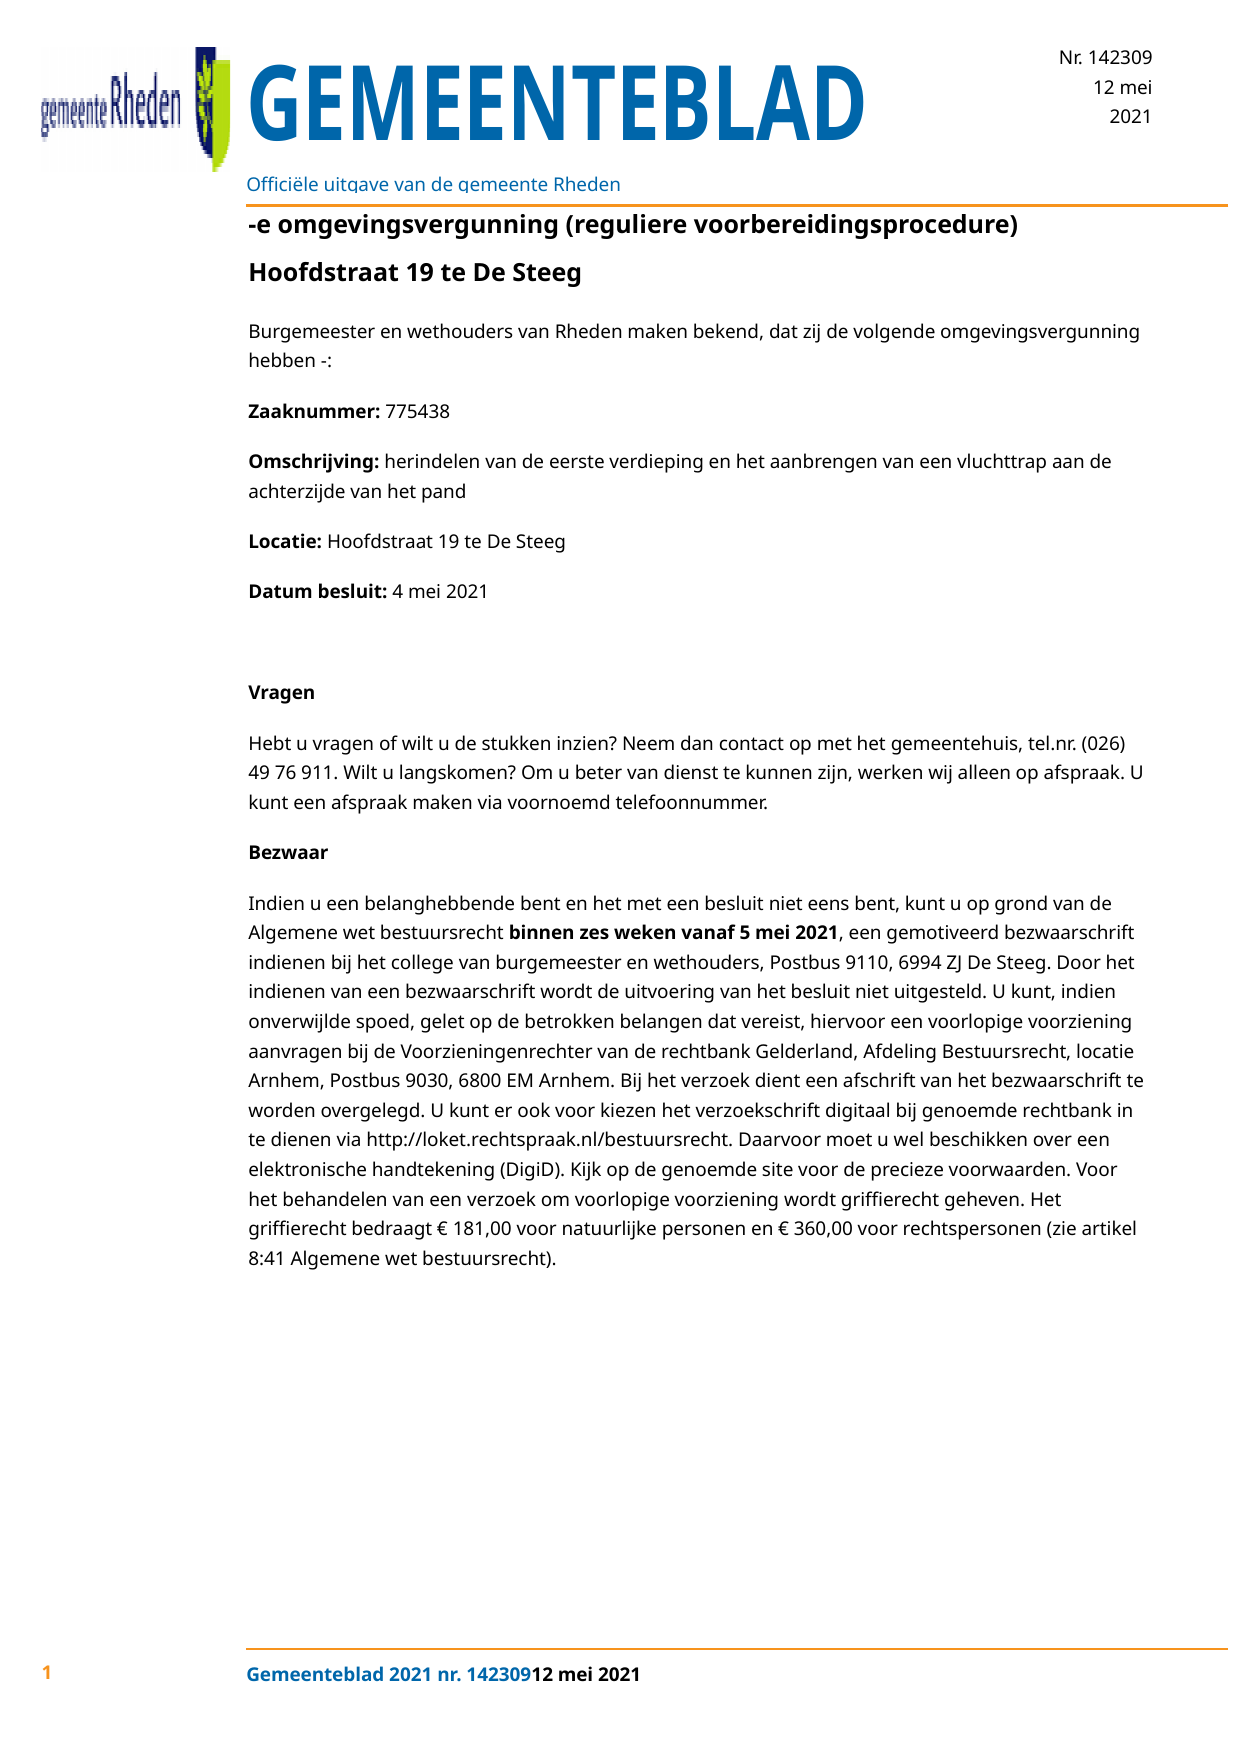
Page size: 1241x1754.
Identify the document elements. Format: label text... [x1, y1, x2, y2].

text Hebt u vragen of wilt u de stukken inzien? Neem dan contact op met het gemeentehuis, tel.nr. (026) 49 76 911. Wilt u langskomen? Om u beter van dienst te kunnen zijn, werken wij alleen op afspraak. U kunt een afspraak maken via voornoemd telefoonnummer. [248, 730, 1152, 815]
text Locatie: Hoofdstraat 19 te De Steeg [248, 528, 1152, 554]
text Indien u een belanghebbende bent en het met een besluit niet eens bent, kunt u op grond van de Algemene wet bestuursrecht binnen zes weken vanaf 5 mei 2021, een gemotiveerd bezwaarschrift indienen bij het college van burgemeester en wethouders, Postbus 9110, 6994 ZJ De Steeg. Door het indienen van een bezwaarschrift wordt de uitvoering van het besluit niet uitgesteld. U kunt, indien onverwijlde spoed, gelet op de betrokken belangen dat vereist, hiervoor een voorlopige voorziening aanvragen bij de Voorzieningenrechter van de rechtbank Gelderland, Afdeling Bestuursrecht, locatie Arnhem, Postbus 9030, 6800 EM Arnhem. Bij het verzoek dient een afschrift van het bezwaarschrift te worden overgelegd. U kunt er ook voor kiezen het verzoekschrift digitaal bij genoemde rechtbank in te dienen via http://loket.rechtspraak.nl/bestuursrecht. Daarvoor moet u wel beschikken over een elektronische handtekening (DigiD). Kijk op de genoemde site voor de precieze voorwaarden. Voor het behandelen van een verzoek om voorlopige voorziening wordt griffierecht geheven. Het griffierecht bedraagt € 181,00 voor natuurlijke personen en € 360,00 voor rechtspersonen (zie artikel 8:41 Algemene wet bestuursrecht). [248, 890, 1152, 1271]
text Vragen [248, 679, 1152, 705]
text Zaaknummer: 775438 [248, 398, 1152, 424]
text -e omgevingsvergunning (reguliere voorbereidingsprocedure) Hoofdstraat 19 te De Steeg [248, 207, 1152, 288]
text Bezwaar [248, 839, 1152, 865]
text Datum besluit: 4 mei 2021 [248, 579, 1152, 604]
text Burgemeester en wethouders van Rheden maken bekend, dat zij de volgende omgevingsvergunning hebben -: [248, 318, 1152, 373]
picture [41, 47, 231, 172]
text Omschrijving: herindelen van de eerste verdieping en het aanbrengen van een vluchttrap aan de achterzijde van het pand [248, 448, 1152, 504]
